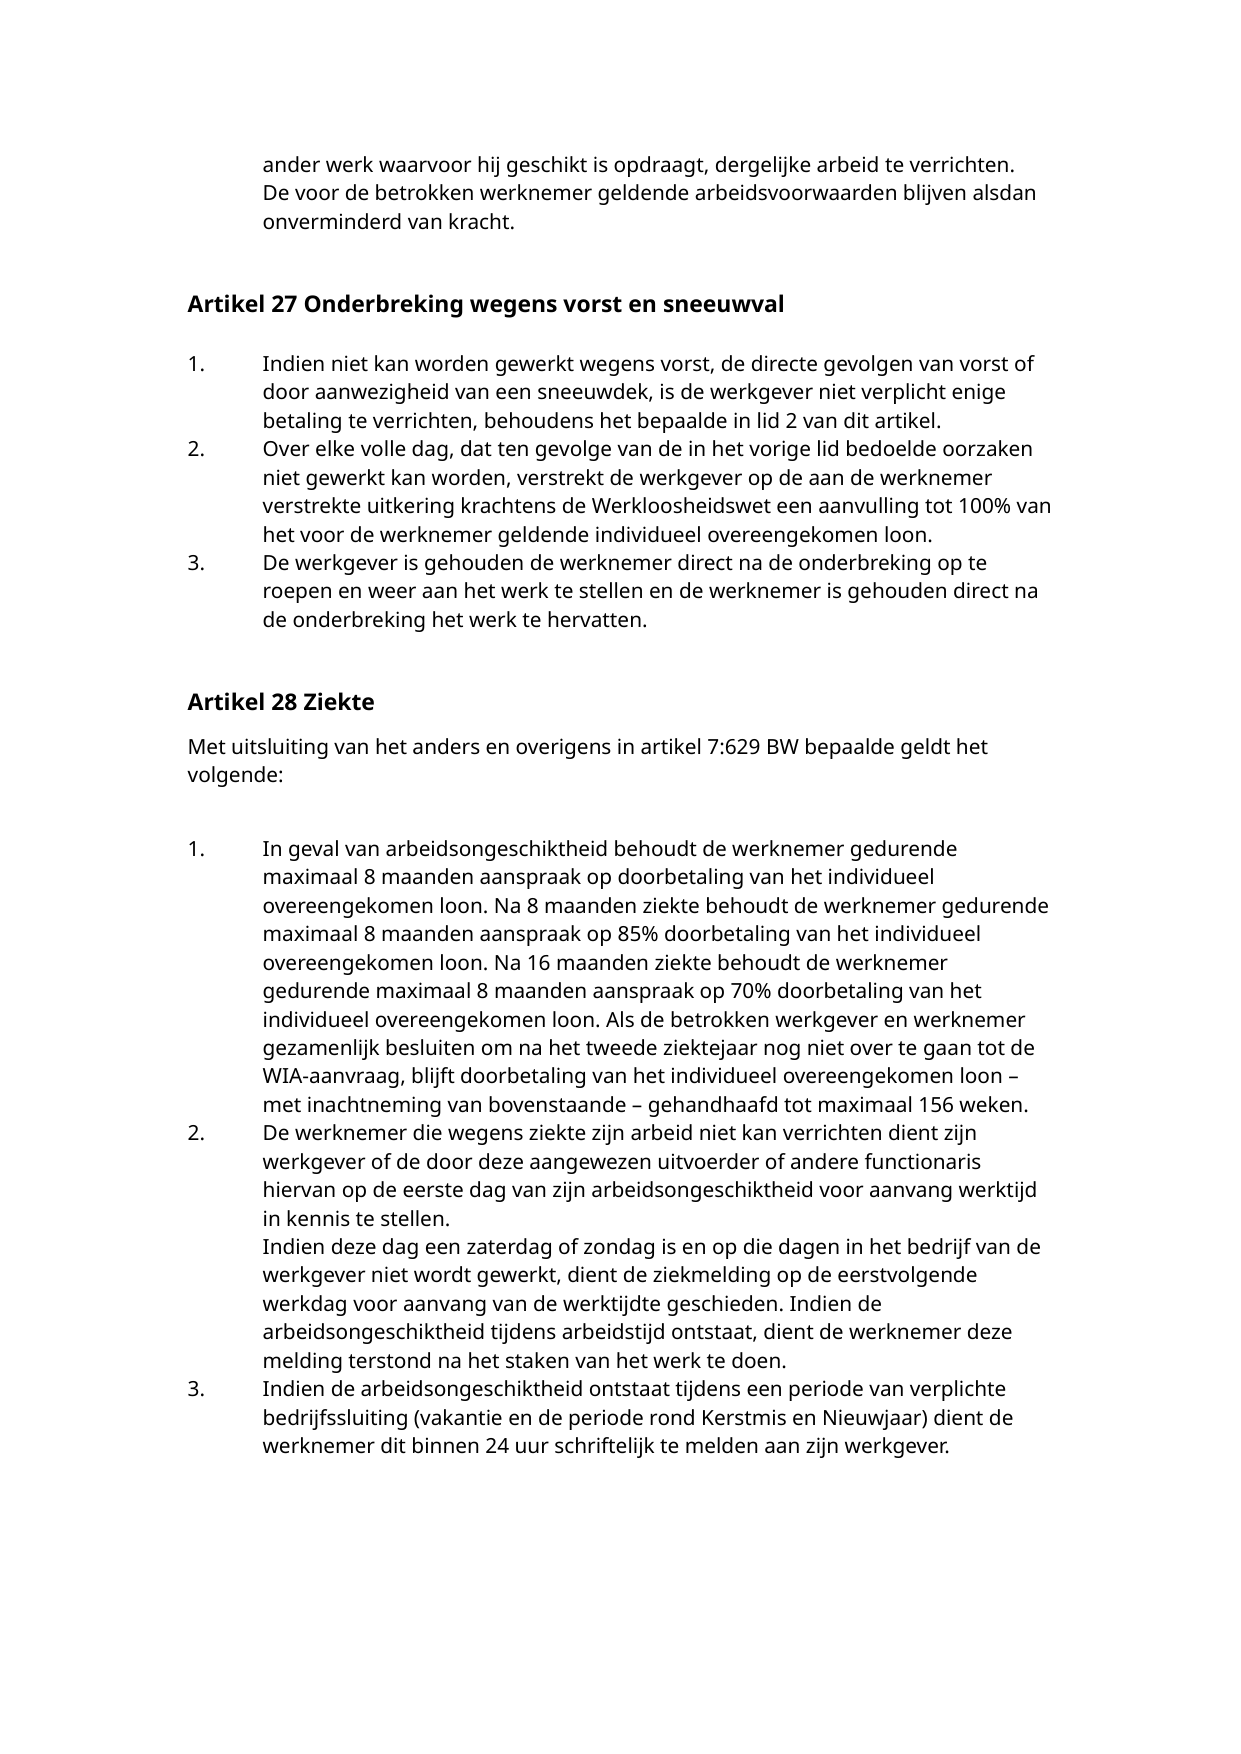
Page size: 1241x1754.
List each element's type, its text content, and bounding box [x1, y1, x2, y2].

list Indien de arbeidsongeschiktheid ontstaat tijdens een periode van verplichte bedrijfssluiting (vakantie en de periode rond Kerstmis en Nieuwjaar) dient de werknemer dit binnen 24 uur schriftelijk te melden aan zijn werkgever. [187, 1374, 1053, 1460]
list Indien deze dag een zaterdag of zondag is en op die dagen in het bedrijf van de werkgever niet wordt gewerkt, dient de ziekmelding op de eerstvolgende werkdag voor aanvang van de werktijdte geschieden. Indien de arbeidsongeschiktheid tijdens arbeidstijd ontstaat, dient de werknemer deze melding terstond na het staken van het werk te doen. [187, 1232, 1053, 1374]
list In geval van arbeidsongeschiktheid behoudt de werknemer gedurende maximaal 8 maanden aanspraak op doorbetaling van het individueel overeengekomen loon. Na 8 maanden ziekte behoudt de werknemer gedurende maximaal 8 maanden aanspraak op 85% doorbetaling van het individueel overeengekomen loon. Na 16 maanden ziekte behoudt de werknemer gedurende maximaal 8 maanden aanspraak op 70% doorbetaling van het individueel overeengekomen loon. Als de betrokken werkgever en werknemer gezamenlijk besluiten om na het tweede ziektejaar nog niet over te gaan tot de WIA-aanvraag, blijft doorbetaling van het individueel overeengekomen loon – met inachtneming van bovenstaande – gehandhaafd tot maximaal 156 weken. [187, 834, 1053, 1118]
list Over elke volle dag, dat ten gevolge van de in het vorige lid bedoelde oorzaken niet gewerkt kan worden, verstrekt de werkgever op de aan de werknemer verstrekte uitkering krachtens de Werkloosheidswet een aanvulling tot 100% van het voor de werknemer geldende individueel overeengekomen loon. [187, 434, 1053, 548]
list De werknemer die wegens ziekte zijn arbeid niet kan verrichten dient zijn werkgever of de door deze aangewezen uitvoerder of andere functionaris hiervan op de eerste dag van zijn arbeidsongeschiktheid voor aanvang werktijd in kennis te stellen. [187, 1118, 1053, 1232]
list ander werk waarvoor hij geschikt is opdraagt, dergelijke arbeid te verrichten. [187, 150, 1053, 178]
subtitle Artikel 27 Onderbreking wegens vorst en sneeuwval [187, 288, 1053, 319]
list Indien niet kan worden gewerkt wegens vorst, de directe gevolgen van vorst of door aanwezigheid van een sneeuwdek, is de werkgever niet verplicht enige betaling te verrichten, behoudens het bepaalde in lid 2 van dit artikel. [187, 349, 1053, 434]
subtitle Artikel 28 Ziekte [187, 686, 1053, 717]
list De werkgever is gehouden de werknemer direct na de onderbreking op te roepen en weer aan het werk te stellen en de werknemer is gehouden direct na de onderbreking het werk te hervatten. [187, 548, 1053, 633]
text Met uitsluiting van het anders en overigens in artikel 7:629 BW bepaalde geldt het volgende: [187, 732, 1053, 789]
list De voor de betrokken werknemer geldende arbeidsvoorwaarden blijven alsdan onverminderd van kracht. [187, 178, 1053, 235]
